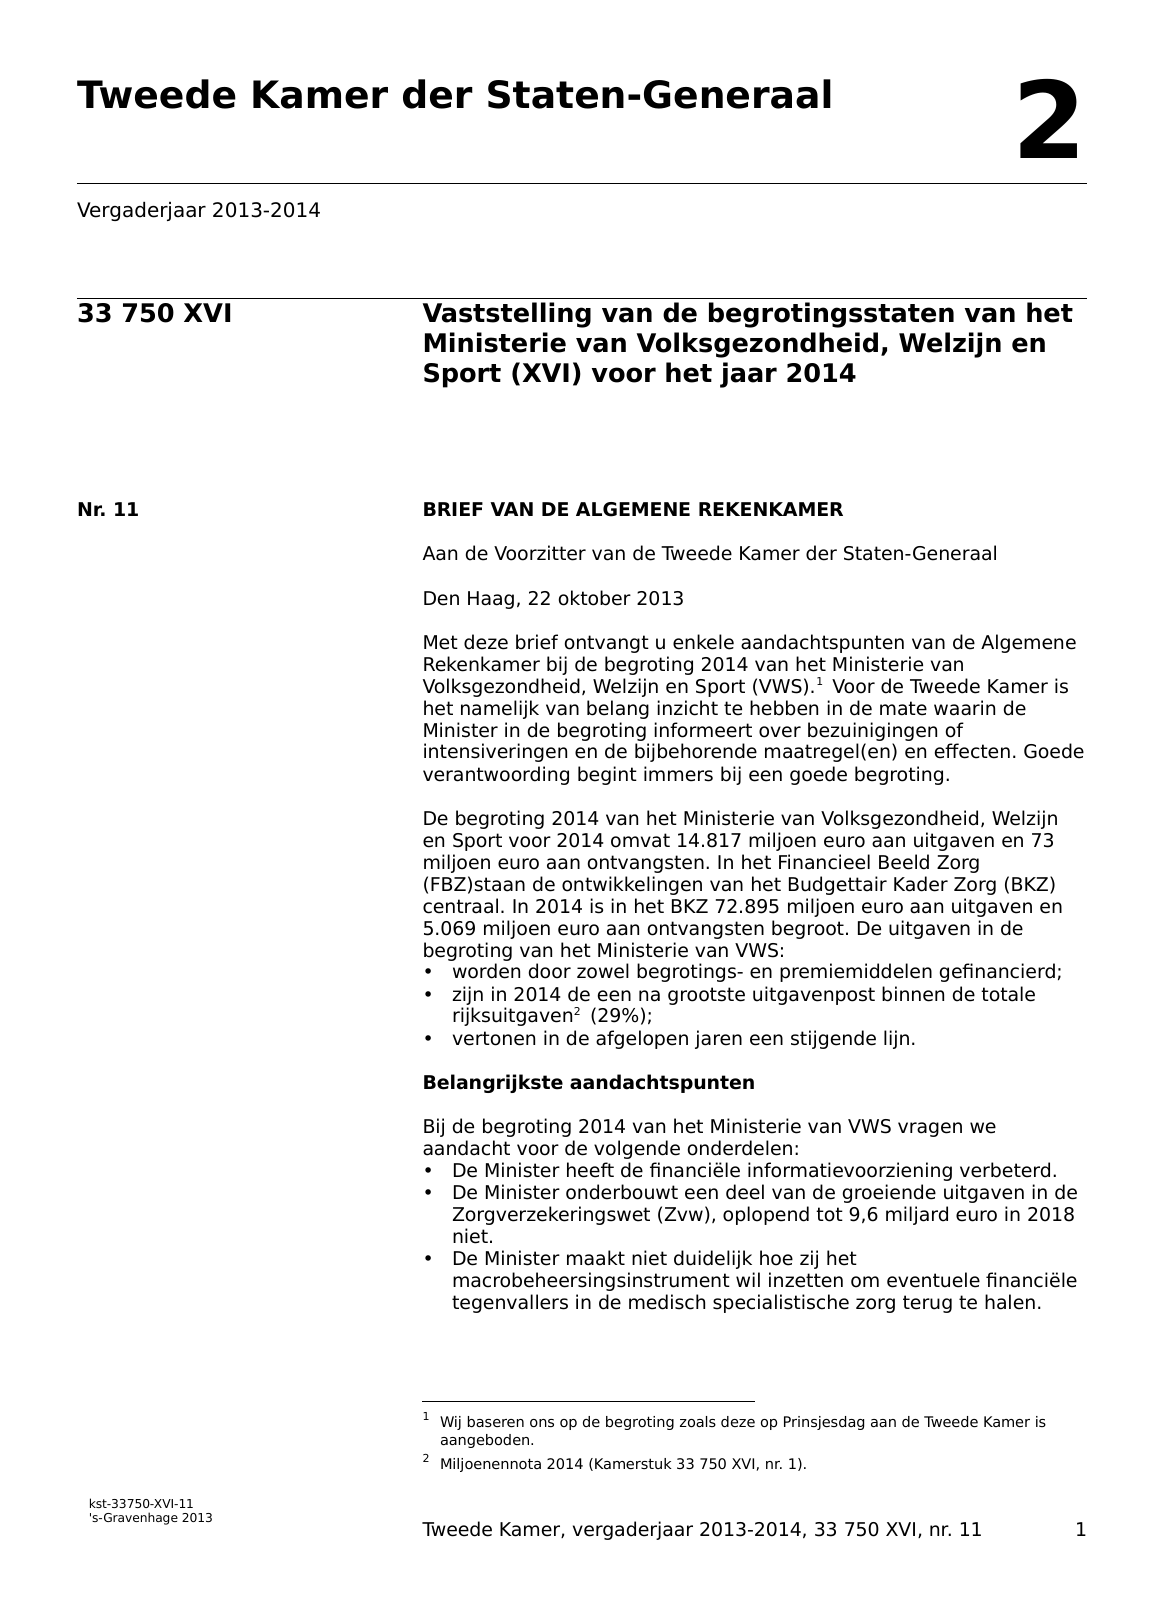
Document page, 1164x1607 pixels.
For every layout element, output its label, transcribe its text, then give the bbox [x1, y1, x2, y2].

subtitle 33 750 XVI Vaststelling van de begrotingsstaten van het Ministerie van Volksgezondheid, Welzijn en Sport (XVI) voor het jaar 2014 [77, 299, 1087, 388]
text • De Minister heeft de financiële informatievoorziening verbeterd. [422, 1160, 1087, 1182]
text Miljoenennota 2014 (Kamerstuk 33 750 XVI, nr. 1). [422, 1452, 1087, 1474]
text • De Minister maakt niet duidelijk hoe zij het macrobeheersingsinstrument wil inzetten om eventuele financiële tegenvallers in de medisch specialistische zorg terug te halen. [422, 1248, 1087, 1313]
text Aan de Voorzitter van de Tweede Kamer der Staten-Generaal [422, 543, 1087, 565]
table_cell Vergaderjaar 2013-2014 [77, 184, 1087, 298]
text Den Haag, 22 oktober 2013 [422, 587, 1087, 609]
subtitle Belangrijkste aandachtspunten [422, 1072, 1087, 1093]
text Met deze brief ontvangt u enkele aandachtspunten van de Algemene Rekenkamer bij de begroting 2014 van het Ministerie van Volksgezondheid, Welzijn en Sport (VWS). Voor de Tweede Kamer is het namelijk van belang inzicht te hebben in de mate waarin de Minister in de begroting informeert over bezuinigingen of intensiveringen en de bijbehorende maatregel(en) en effecten. Goede verantwoording begint immers bij een goede begroting. [422, 632, 1087, 785]
text • zijn in 2014 de een na grootste uitgavenpost binnen de totale rijksuitgaven (29%); [422, 983, 1087, 1027]
text • De Minister onderbouwt een deel van de groeiende uitgaven in de Zorgverzekeringswet (Zvw), oplopend tot 9,6 miljard euro in 2018 niet. [422, 1182, 1087, 1248]
subtitle Nr. 11 BRIEF VAN DE ALGEMENE REKENKAMER [77, 499, 1087, 521]
text Bij de begroting 2014 van het Ministerie van VWS vragen we aandacht voor de volgende onderdelen: [422, 1116, 1087, 1160]
text kst-33750-XVI-11 [88, 1497, 323, 1511]
text De begroting 2014 van het Ministerie van Volksgezondheid, Welzijn en Sport voor 2014 omvat 14.817 miljoen euro aan uitgaven en 73 miljoen euro aan ontvangsten. In het Financieel Beeld Zorg (FBZ)staan de ontwikkelingen van het Budgettair Kader Zorg (BKZ) centraal. In 2014 is in het BKZ 72.895 miljoen euro aan uitgaven en 5.069 miljoen euro aan ontvangsten begroot. De uitgaven in de begroting van het Ministerie van VWS: [422, 808, 1087, 961]
text Wij baseren ons op de begroting zoals deze op Prinsjesdag aan de Tweede Kamer is aangeboden. [422, 1410, 1087, 1449]
table_header Tweede Kamer der Staten-Generaal [77, 59, 886, 183]
text • vertonen in de afgelopen jaren een stijgende lijn. [422, 1027, 1087, 1049]
text • worden door zowel begrotings- en premiemiddelen gefinancierd; [422, 961, 1087, 983]
table_header 2 [886, 59, 1087, 183]
text 's-Gravenhage 2013 [88, 1511, 323, 1525]
